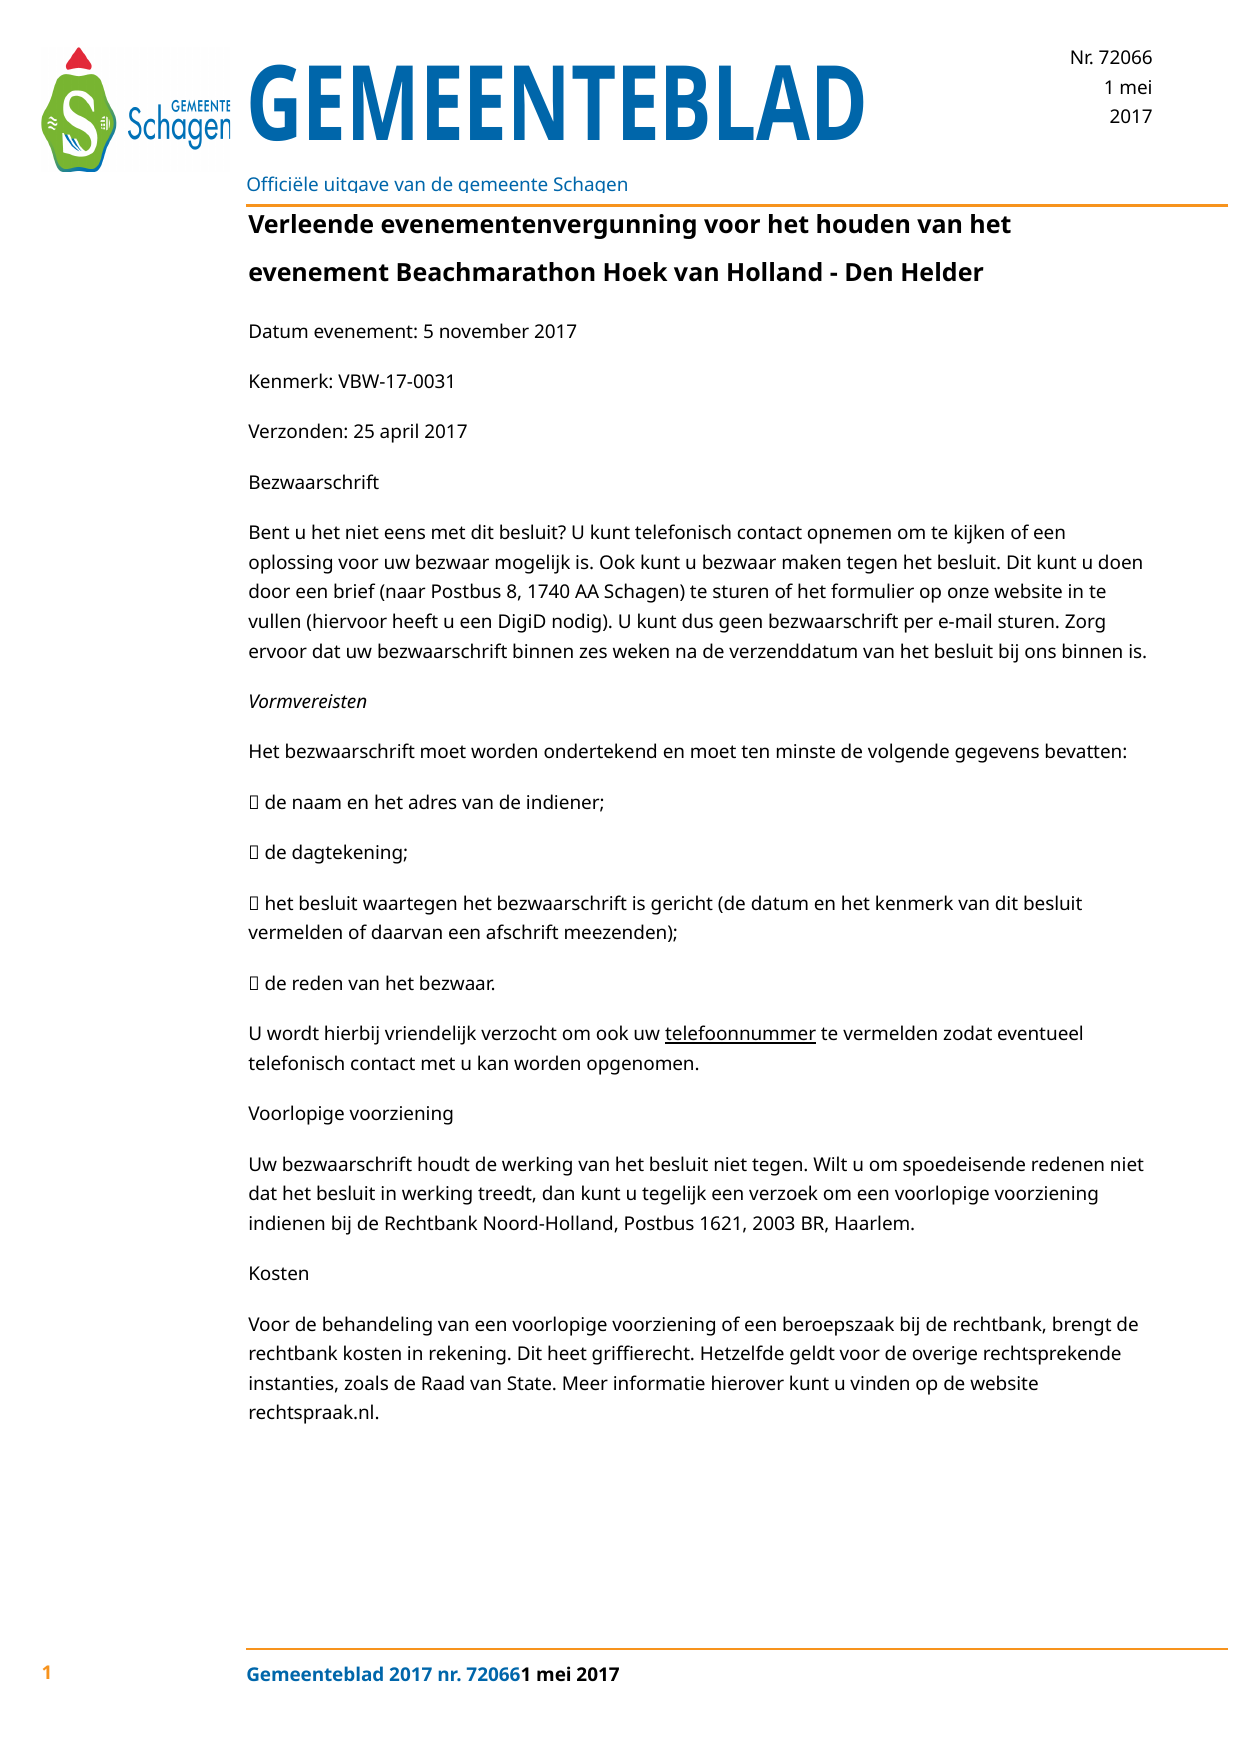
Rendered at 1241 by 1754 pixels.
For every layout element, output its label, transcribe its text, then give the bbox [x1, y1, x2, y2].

text Voorlopige voorziening [248, 1100, 1152, 1126]
text Vormvereisten [248, 688, 1152, 714]
text U wordt hierbij vriendelijk verzocht om ook uw telefoonnummer te vermelden zodat eventueel telefonisch contact met u kan worden opgenomen. [248, 1020, 1152, 1076]
text Bent u het niet eens met dit besluit? U kunt telefonisch contact opnemen om te kijken of een oplossing voor uw bezwaar mogelijk is. Ook kunt u bezwaar maken tegen het besluit. Dit kunt u doen door een brief (naar Postbus 8, 1740 AA Schagen) te sturen of het formulier op onze website in te vullen (hiervoor heeft u een DigiD nodig). U kunt dus geen bezwaarschrift per e-mail sturen. Zorg ervoor dat uw bezwaarschrift binnen zes weken na de verzenddatum van het besluit bij ons binnen is. [248, 519, 1152, 664]
text Verleende evenementenvergunning voor het houden van het evenement Beachmarathon Hoek van Holland - Den Helder [248, 207, 1152, 288]
text  de dagtekening; [248, 839, 1152, 865]
text Datum evenement: 5 november 2017 [248, 318, 1152, 344]
text  het besluit waartegen het bezwaarschrift is gericht (de datum en het kenmerk van dit besluit vermelden of daarvan een afschrift meezenden); [248, 890, 1152, 945]
text Uw bezwaarschrift houdt de werking van het besluit niet tegen. Wilt u om spoedeisende redenen niet dat het besluit in werking treedt, dan kunt u tegelijk een verzoek om een voorlopige voorziening indienen bij de Rechtbank Noord-Holland, Postbus 1621, 2003 BR, Haarlem. [248, 1151, 1152, 1236]
text Bezwaarschrift [248, 469, 1152, 495]
text Kenmerk: VBW-17-0031 [248, 368, 1152, 394]
text Het bezwaarschrift moet worden ondertekend en moet ten minste de volgende gegevens bevatten: [248, 739, 1152, 764]
text Voor de behandeling van een voorlopige voorziening of een beroepszaak bij de rechtbank, brengt de rechtbank kosten in rekening. Dit heet griffierecht. Hetzelfde geldt voor de overige rechtsprekende instanties, zoals de Raad van State. Meer informatie hierover kunt u vinden op de website rechtspraak.nl. [248, 1311, 1152, 1425]
text  de reden van het bezwaar. [248, 970, 1152, 996]
text Kosten [248, 1260, 1152, 1286]
text Verzonden: 25 april 2017 [248, 419, 1152, 444]
text  de naam en het adres van de indiener; [248, 789, 1152, 815]
picture [41, 47, 231, 172]
